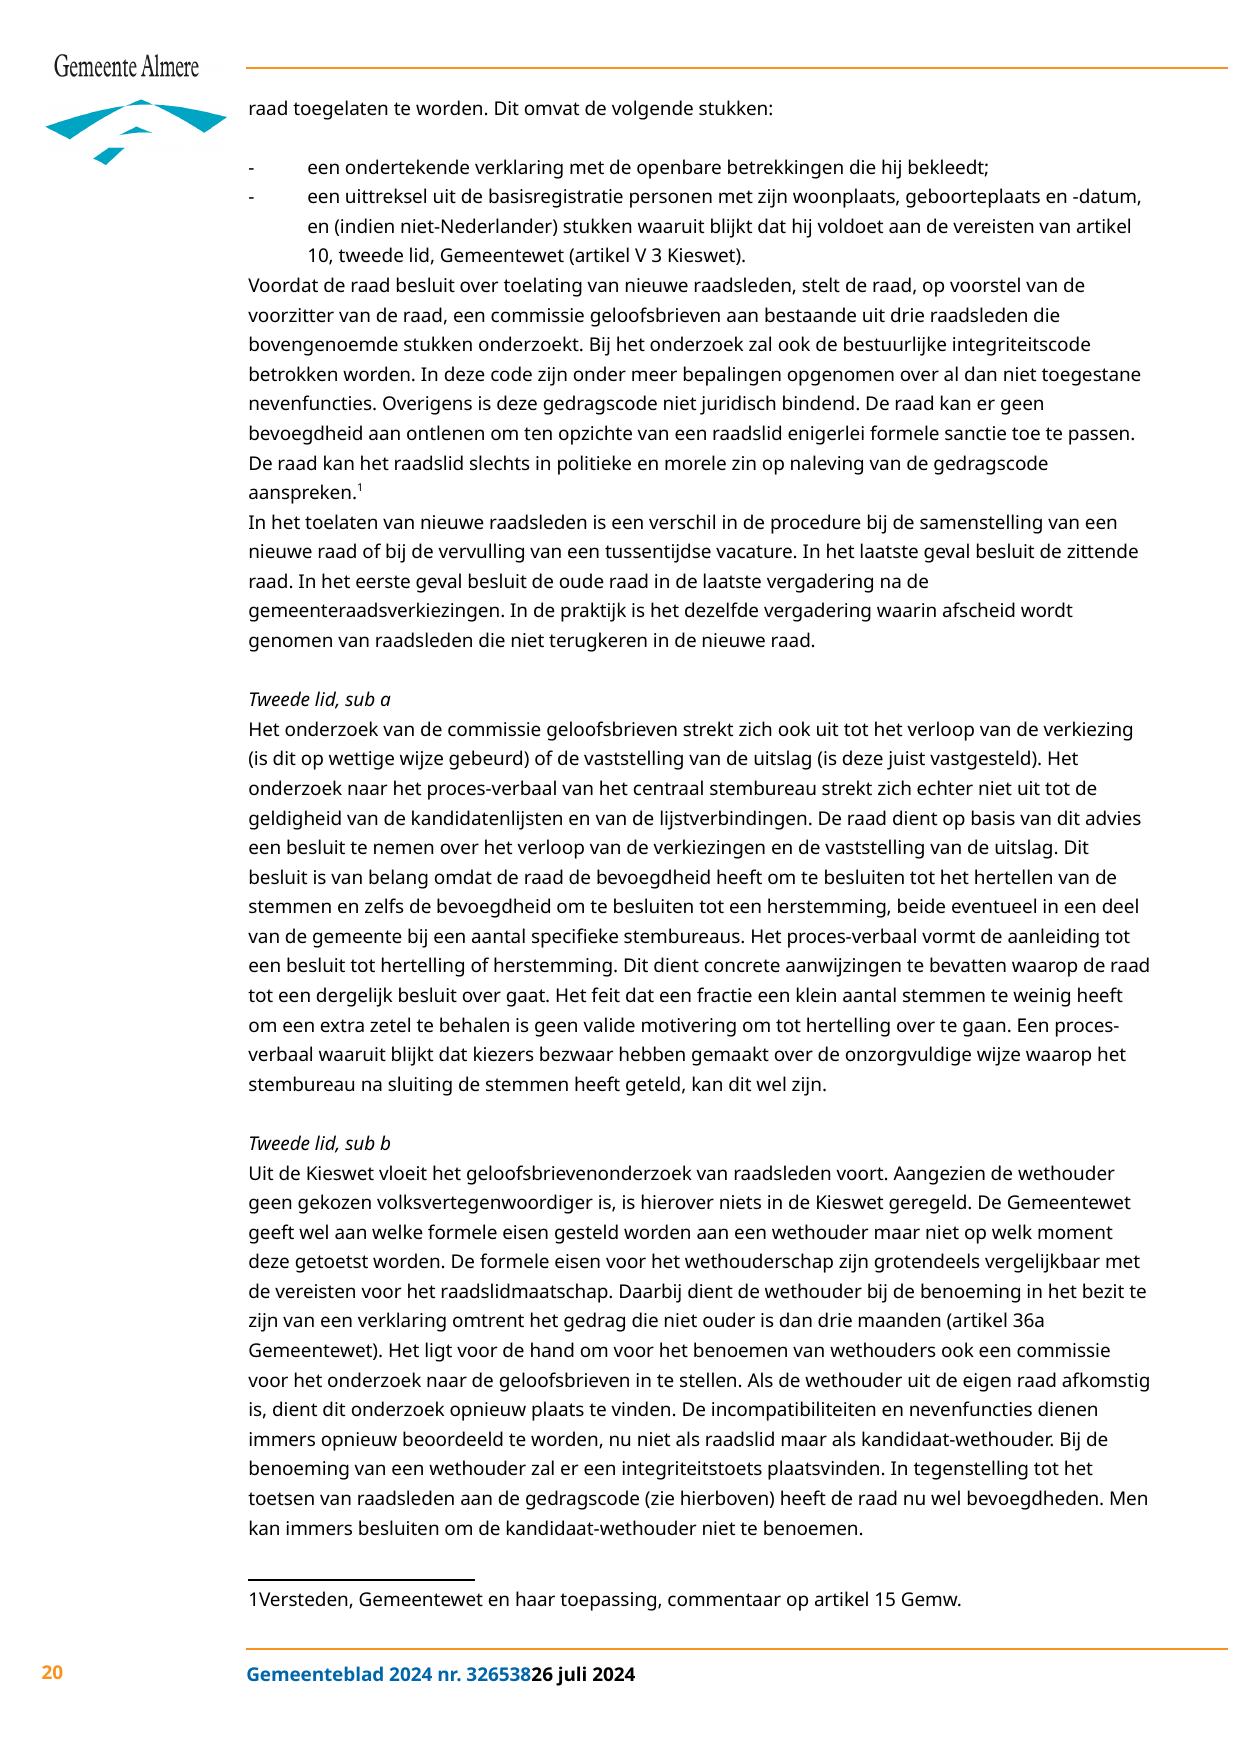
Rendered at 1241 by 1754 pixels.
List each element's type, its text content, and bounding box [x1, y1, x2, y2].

text Uit de Kieswet vloeit het geloofsbrievenonderzoek van raadsleden voort. Aangezien de wethouder geen gekozen volksvertegenwoordiger is, is hierover niets in de Kieswet geregeld. De Gemeentewet geeft wel aan welke formele eisen gesteld worden aan een wethouder maar niet op welk moment deze getoetst worden. De formele eisen voor het wethouderschap zijn grotendeels vergelijkbaar met de vereisten voor het raadslidmaatschap. Daarbij dient de wethouder bij de benoeming in het bezit te zijn van een verklaring omtrent het gedrag die niet ouder is dan drie maanden (artikel 36a Gemeentewet). Het ligt voor de hand om voor het benoemen van wethouders ook een commissie voor het onderzoek naar de geloofsbrieven in te stellen. Als de wethouder uit de eigen raad afkomstig is, dient dit onderzoek opnieuw plaats te vinden. De incompatibiliteiten en nevenfuncties dienen immers opnieuw beoordeeld te worden, nu niet als raadslid maar als kandidaat-wethouder. Bij de benoeming van een wethouder zal er een integriteitstoets plaatsvinden. In tegenstelling tot het toetsen van raadsleden aan de gedragscode (zie hierboven) heeft de raad nu wel bevoegdheden. Men kan immers besluiten om de kandidaat-wethouder niet te benoemen. [248, 1160, 1152, 1541]
list een ondertekende verklaring met de openbare betrekkingen die hij bekleedt; [248, 154, 1152, 180]
text Tweede lid, sub a [248, 686, 1152, 712]
picture [41, 47, 231, 172]
text Versteden, Gemeentewet en haar toepassing, commentaar op artikel 15 Gemw. [248, 1586, 1152, 1612]
text In het toelaten van nieuwe raadsleden is een verschil in de procedure bij de samenstelling van een nieuwe raad of bij de vervulling van een tussentijdse vacature. In het laatste geval besluit de zittende raad. In het eerste geval besluit de oude raad in de laatste vergadering na de gemeenteraadsverkiezingen. In de praktijk is het dezelfde vergadering waarin afscheid wordt genomen van raadsleden die niet terugkeren in de nieuwe raad. [248, 509, 1152, 653]
text raad toegelaten te worden. Dit omvat de volgende stukken: [248, 95, 1152, 121]
list een uittreksel uit de basisregistratie personen met zijn woonplaats, geboorteplaats en -datum, en (indien niet-Nederlander) stukken waaruit blijkt dat hij voldoet aan de vereisten van artikel 10, tweede lid, Gemeentewet (artikel V 3 Kieswet). [248, 183, 1152, 268]
text Tweede lid, sub b [248, 1130, 1152, 1156]
text Het onderzoek van de commissie geloofsbrieven strekt zich ook uit tot het verloop van de verkiezing (is dit op wettige wijze gebeurd) of de vaststelling van de uitslag (is deze juist vastgesteld). Het onderzoek naar het proces-verbaal van het centraal stembureau strekt zich echter niet uit tot de geldigheid van de kandidatenlijsten en van de lijstverbindingen. De raad dient op basis van dit advies een besluit te nemen over het verloop van de verkiezingen en de vaststelling van de uitslag. Dit besluit is van belang omdat de raad de bevoegdheid heeft om te besluiten tot het hertellen van de stemmen en zelfs de bevoegdheid om te besluiten tot een herstemming, beide eventueel in een deel van de gemeente bij een aantal specifieke stembureaus. Het proces-verbaal vormt de aanleiding tot een besluit tot hertelling of herstemming. Dit dient concrete aanwijzingen te bevatten waarop de raad tot een dergelijk besluit over gaat. Het feit dat een fractie een klein aantal stemmen te weinig heeft om een extra zetel te behalen is geen valide motivering om tot hertelling over te gaan. Een proces-verbaal waaruit blijkt dat kiezers bezwaar hebben gemaakt over de onzorgvuldige wijze waarop het stembureau na sluiting de stemmen heeft geteld, kan dit wel zijn. [248, 716, 1152, 1097]
text Voordat de raad besluit over toelating van nieuwe raadsleden, stelt de raad, op voorstel van de voorzitter van de raad, een commissie geloofsbrieven aan bestaande uit drie raadsleden die bovengenoemde stukken onderzoekt. Bij het onderzoek zal ook de bestuurlijke integriteitscode betrokken worden. In deze code zijn onder meer bepalingen opgenomen over al dan niet toegestane nevenfuncties. Overigens is deze gedragscode niet juridisch bindend. De raad kan er geen bevoegdheid aan ontlenen om ten opzichte van een raadslid enigerlei formele sanctie toe te passen. De raad kan het raadslid slechts in politieke en morele zin op naleving van de gedragscode aanspreken. [248, 272, 1152, 505]
